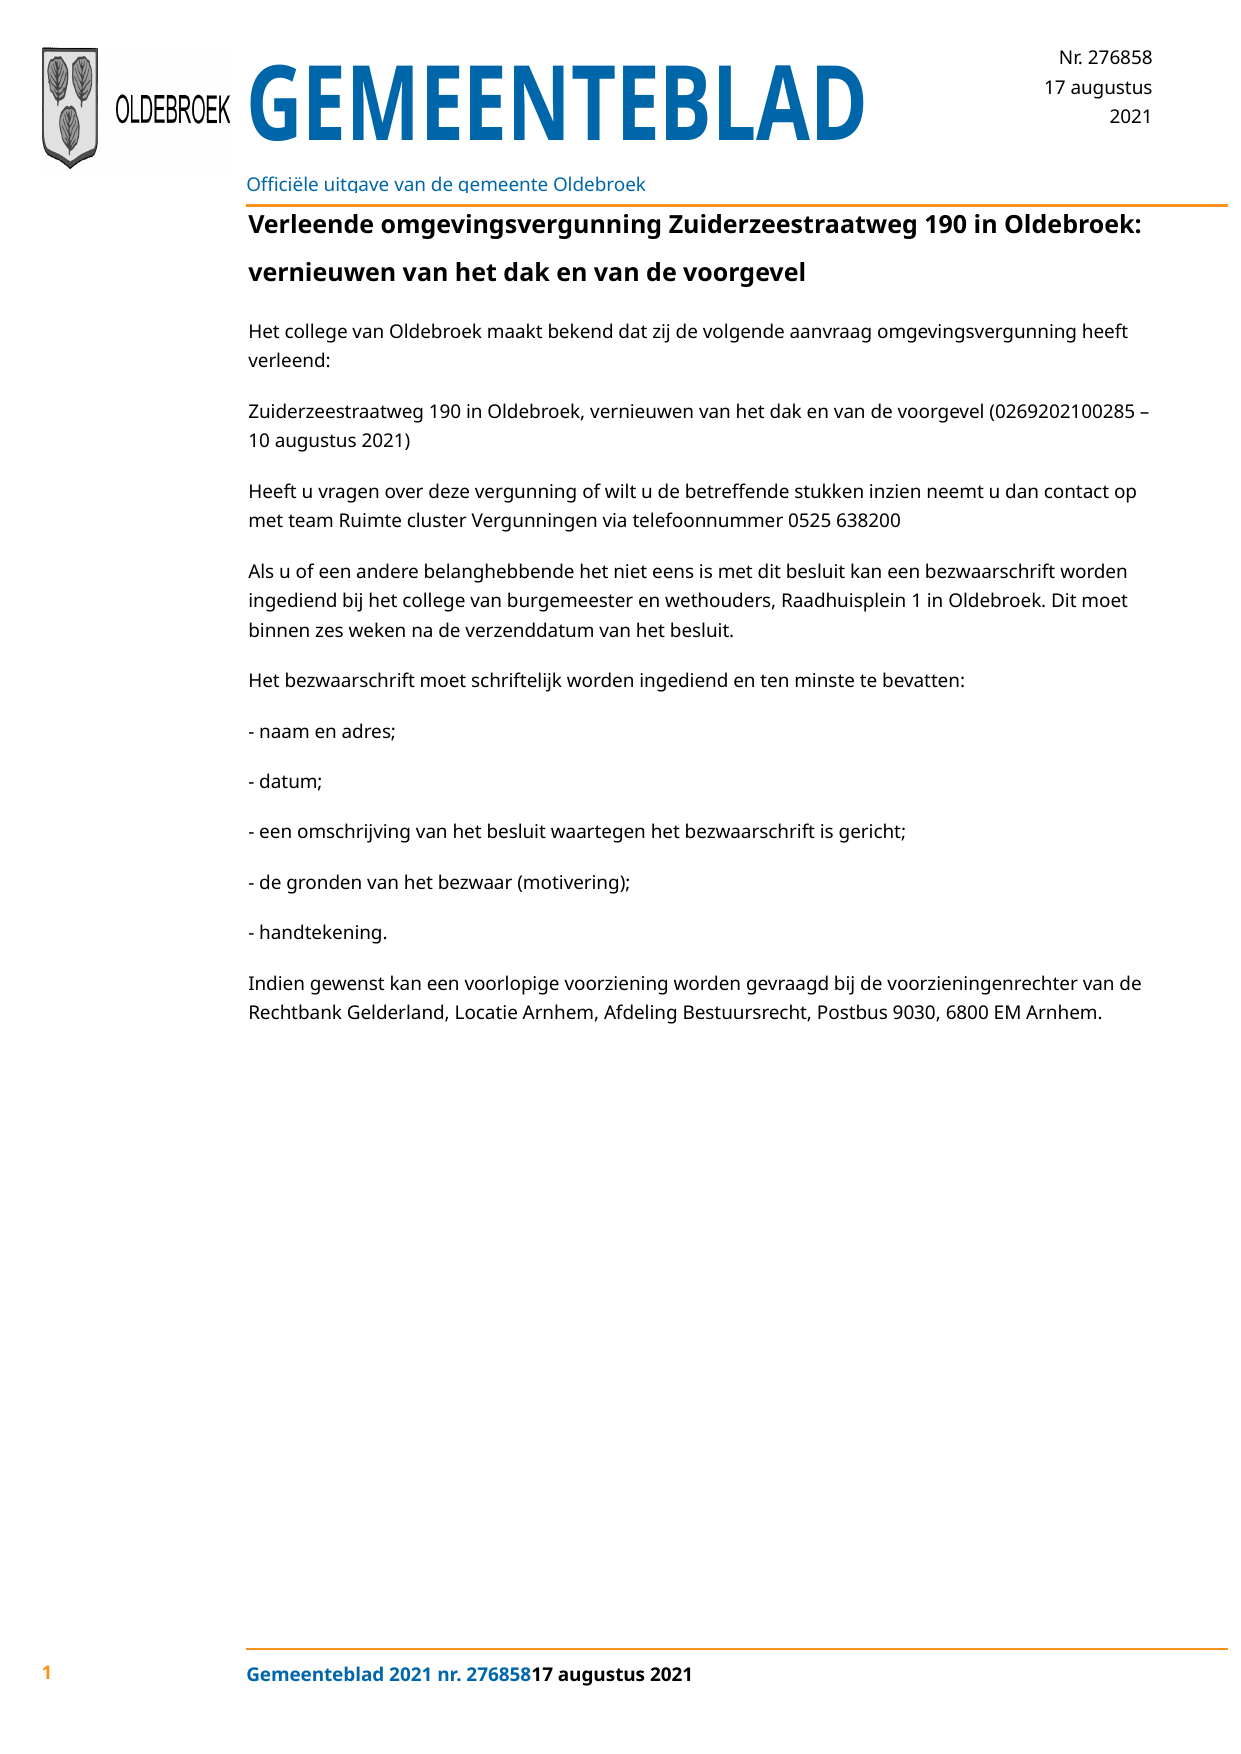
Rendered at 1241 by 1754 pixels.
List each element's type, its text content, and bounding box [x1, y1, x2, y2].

text - datum; [248, 768, 1152, 794]
text Heeft u vragen over deze vergunning of wilt u de betreffende stukken inzien neemt u dan contact op met team Ruimte cluster Vergunningen via telefoonnummer 0525 638200 [248, 478, 1152, 533]
text - een omschrijving van het besluit waartegen het bezwaarschrift is gericht; [248, 819, 1152, 844]
picture [41, 47, 231, 172]
text - naam en adres; [248, 718, 1152, 744]
text - handtekening. [248, 919, 1152, 945]
text Als u of een andere belanghebbende het niet eens is met dit besluit kan een bezwaarschrift worden ingediend bij het college van burgemeester en wethouders, Raadhuisplein 1 in Oldebroek. Dit moet binnen zes weken na de verzenddatum van het besluit. [248, 558, 1152, 643]
text Verleende omgevingsvergunning Zuiderzeestraatweg 190 in Oldebroek: vernieuwen van het dak en van de voorgevel [248, 207, 1152, 288]
text Het college van Oldebroek maakt bekend dat zij de volgende aanvraag omgevingsvergunning heeft verleend: [248, 318, 1152, 373]
text Zuiderzeestraatweg 190 in Oldebroek, vernieuwen van het dak en van de voorgevel (0269202100285 – 10 augustus 2021) [248, 398, 1152, 453]
text Het bezwaarschrift moet schriftelijk worden ingediend en ten minste te bevatten: [248, 667, 1152, 693]
text Indien gewenst kan een voorlopige voorziening worden gevraagd bij de voorzieningenrechter van de Rechtbank Gelderland, Locatie Arnhem, Afdeling Bestuursrecht, Postbus 9030, 6800 EM Arnhem. [248, 970, 1152, 1025]
text - de gronden van het bezwaar (motivering); [248, 869, 1152, 895]
